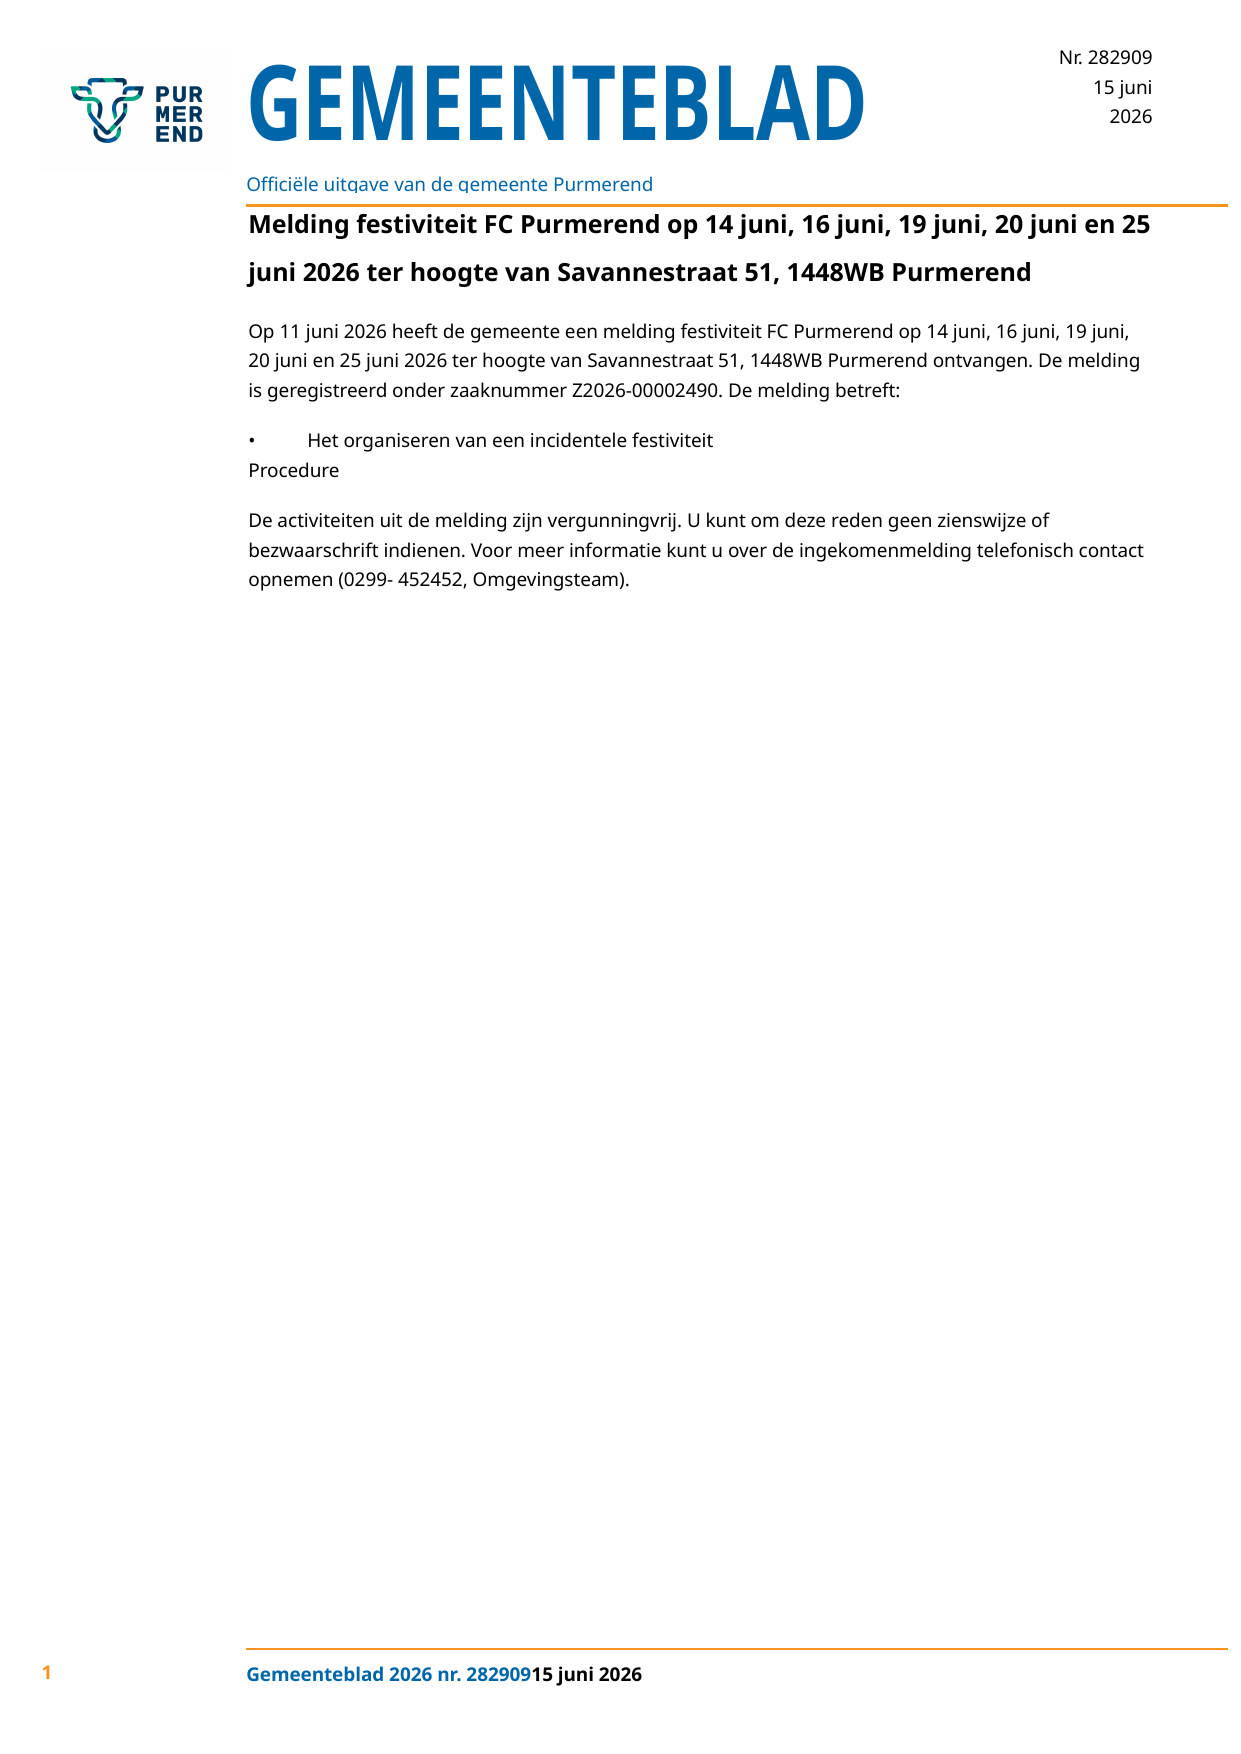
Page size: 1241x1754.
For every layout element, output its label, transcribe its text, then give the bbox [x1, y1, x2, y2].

text De activiteiten uit de melding zijn vergunningvrij. U kunt om deze reden geen zienswijze of bezwaarschrift indienen. Voor meer informatie kunt u over de ingekomenmelding telefonisch contact opnemen (0299- 452452, Omgevingsteam). [248, 507, 1152, 592]
text Procedure [248, 457, 1152, 483]
list Het organiseren van een incidentele festiviteit [248, 427, 1152, 453]
picture [41, 47, 231, 172]
text Melding festiviteit FC Purmerend op 14 juni, 16 juni, 19 juni, 20 juni en 25 juni 2026 ter hoogte van Savannestraat 51, 1448WB Purmerend [248, 207, 1152, 288]
text Op 11 juni 2026 heeft de gemeente een melding festiviteit FC Purmerend op 14 juni, 16 juni, 19 juni, 20 juni en 25 juni 2026 ter hoogte van Savannestraat 51, 1448WB Purmerend ontvangen. De melding is geregistreerd onder zaaknummer Z2026-00002490. De melding betreft: [248, 318, 1152, 403]
